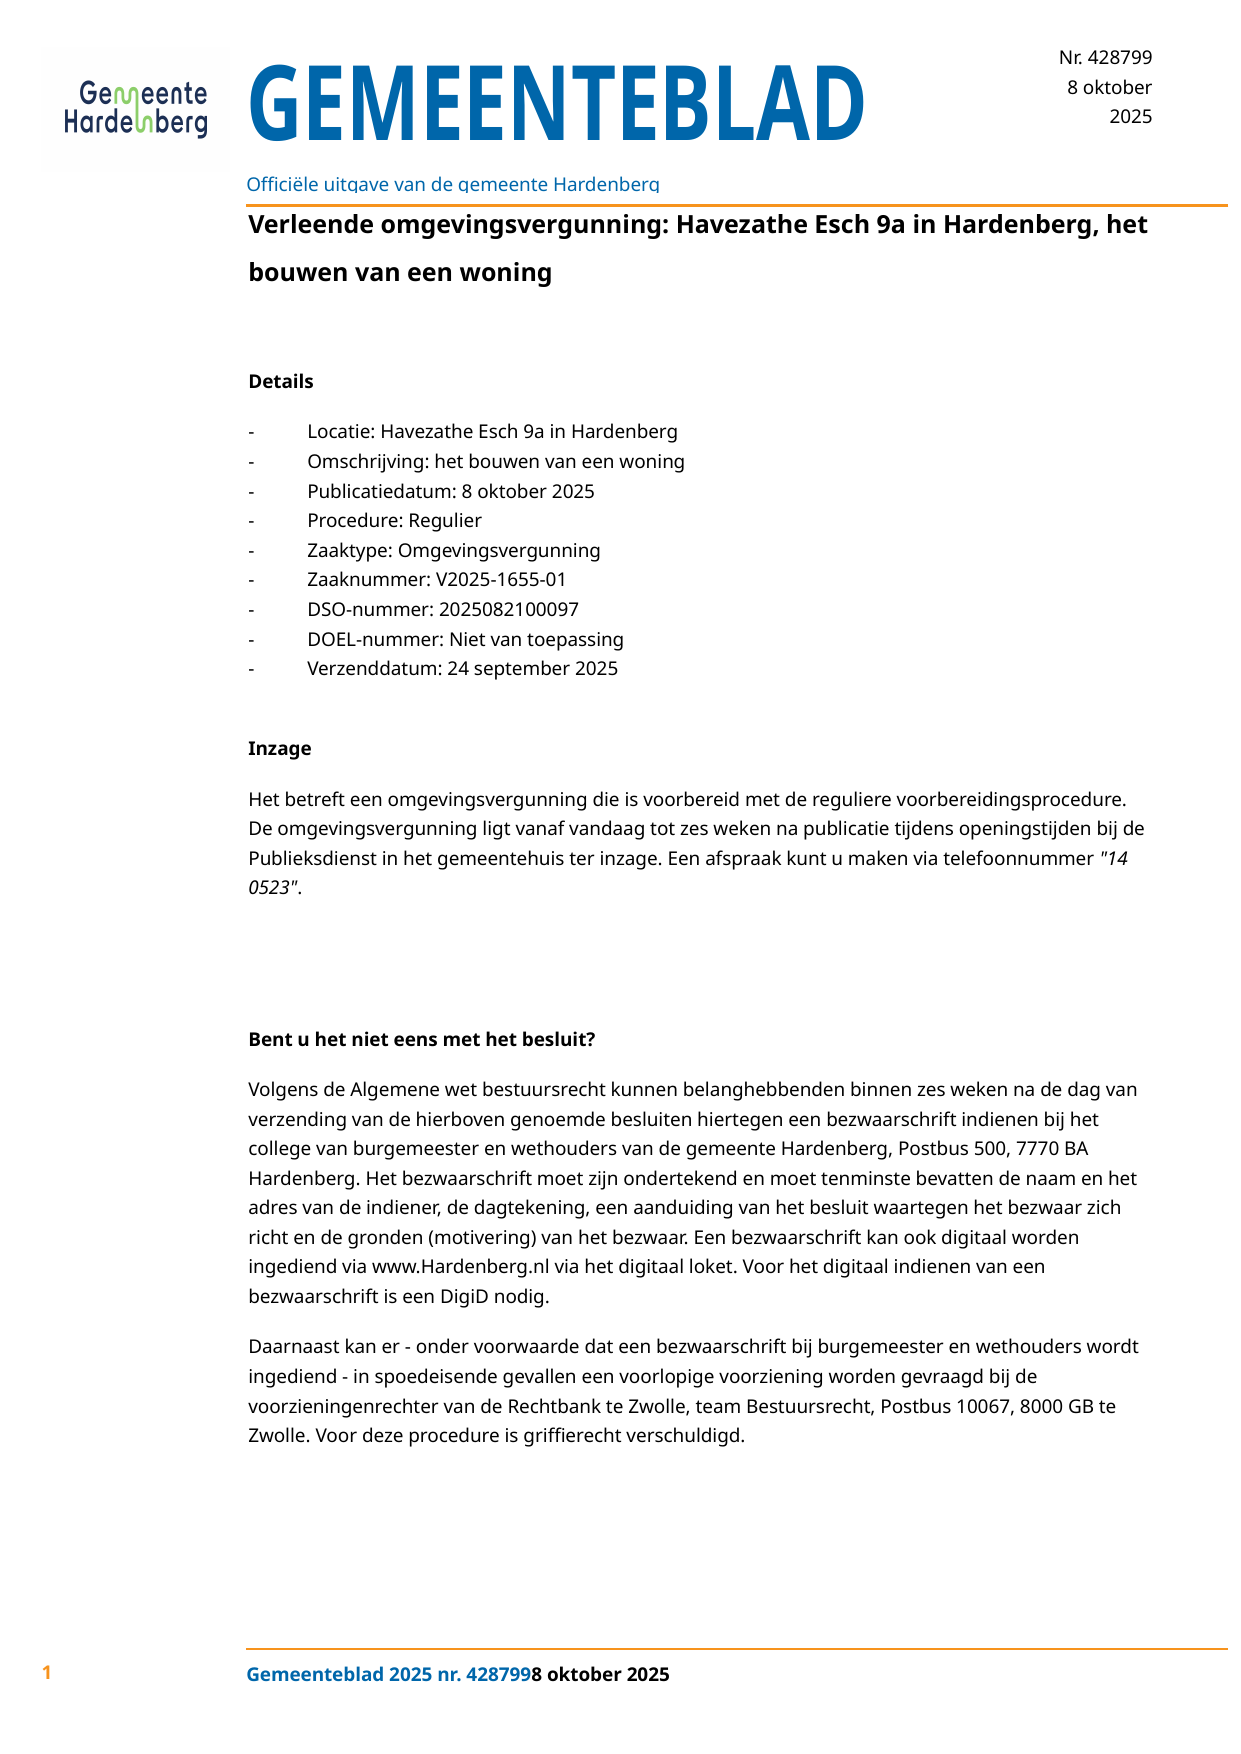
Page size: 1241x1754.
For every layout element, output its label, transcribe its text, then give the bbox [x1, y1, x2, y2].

list DOEL-nummer: Niet van toepassing [248, 626, 1152, 652]
list Zaaknummer: V2025-1655-01 [248, 567, 1152, 592]
list Procedure: Regulier [248, 507, 1152, 533]
text Het betreft een omgevingsvergunning die is voorbereid met de reguliere voorbereidingsprocedure. De omgevingsvergunning ligt vanaf vandaag tot zes weken na publicatie tijdens openingstijden bij de Publieksdienst in het gemeentehuis ter inzage. Een afspraak kunt u maken via telefoonnummer "14 0523". [248, 786, 1152, 900]
list Zaaktype: Omgevingsvergunning [248, 537, 1152, 563]
text Verleende omgevingsvergunning: Havezathe Esch 9a in Hardenberg, het bouwen van een woning [248, 207, 1152, 288]
list Publicatiedatum: 8 oktober 2025 [248, 478, 1152, 504]
list Verzenddatum: 24 september 2025 [248, 655, 1152, 681]
text Daarnaast kan er - onder voorwaarde dat een bezwaarschrift bij burgemeester en wethouders wordt ingediend - in spoedeisende gevallen een voorlopige voorziening worden gevraagd bij de voorzieningenrechter van de Rechtbank te Zwolle, team Bestuursrecht, Postbus 10067, 8000 GB te Zwolle. Voor deze procedure is griffierecht verschuldigd. [248, 1334, 1152, 1448]
picture [41, 47, 231, 172]
text Volgens de Algemene wet bestuursrecht kunnen belanghebbenden binnen zes weken na de dag van verzending van de hierboven genoemde besluiten hiertegen een bezwaarschrift indienen bij het college van burgemeester en wethouders van de gemeente Hardenberg, Postbus 500, 7770 BA Hardenberg. Het bezwaarschrift moet zijn ondertekend en moet tenminste bevatten de naam en het adres van de indiener, de dagtekening, een aanduiding van het besluit waartegen het bezwaar zich richt en de gronden (motivering) van het bezwaar. Een bezwaarschrift kan ook digitaal worden ingediend via www.Hardenberg.nl via het digitaal loket. Voor het digitaal indienen van een bezwaarschrift is een DigiD nodig. [248, 1076, 1152, 1309]
list DSO-nummer: 2025082100097 [248, 596, 1152, 622]
list Locatie: Havezathe Esch 9a in Hardenberg [248, 419, 1152, 444]
list Omschrijving: het bouwen van een woning [248, 448, 1152, 474]
text Bent u het niet eens met het besluit? [248, 1026, 1152, 1052]
text Inzage [248, 735, 1152, 761]
text Details [248, 368, 1152, 394]
